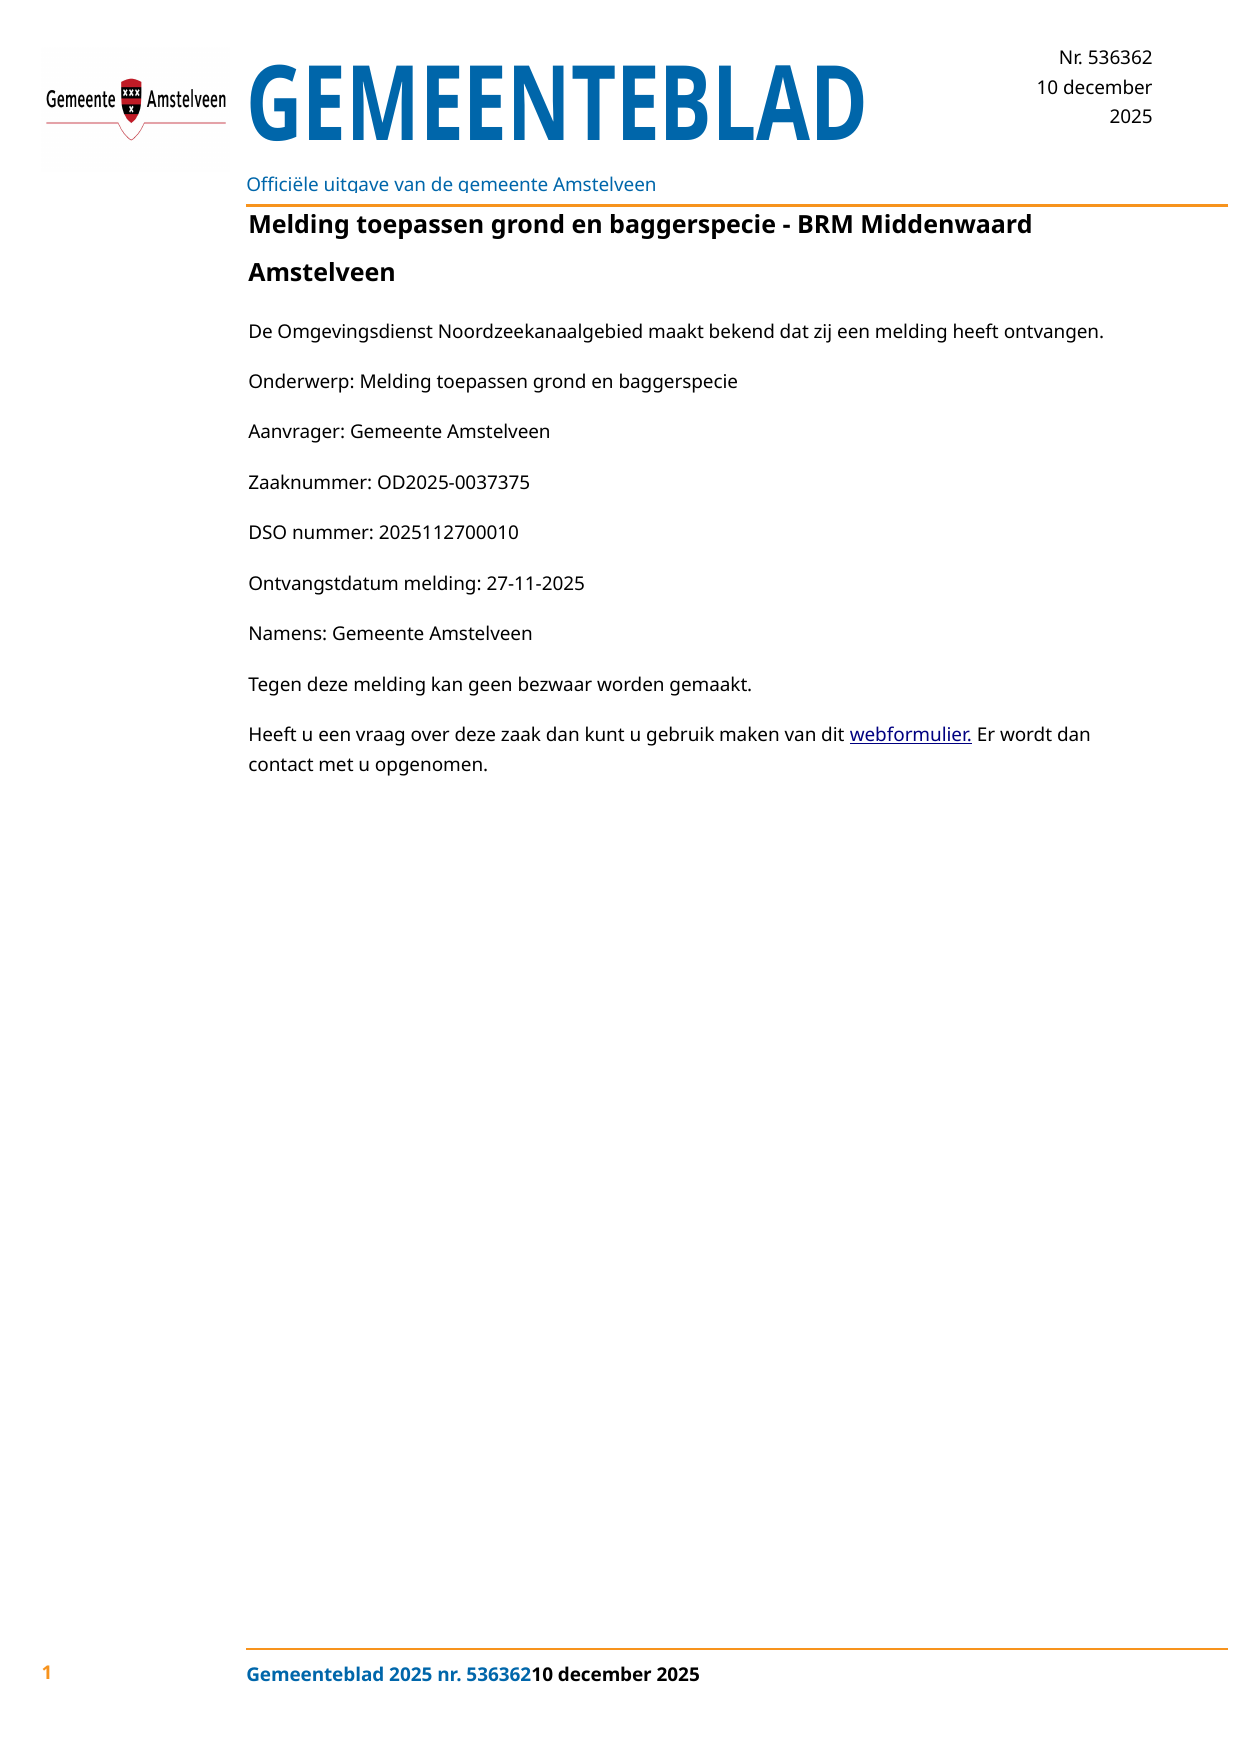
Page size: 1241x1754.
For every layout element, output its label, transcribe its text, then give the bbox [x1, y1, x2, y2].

text DSO nummer: 2025112700010 [248, 519, 1152, 545]
text Zaaknummer: OD2025-0037375 [248, 469, 1152, 495]
text Tegen deze melding kan geen bezwaar worden gemaakt. [248, 671, 1152, 697]
text Namens: Gemeente Amstelveen [248, 620, 1152, 646]
text Melding toepassen grond en baggerspecie - BRM Middenwaard Amstelveen [248, 207, 1152, 288]
text Ontvangstdatum melding: 27-11-2025 [248, 570, 1152, 596]
text Onderwerp: Melding toepassen grond en baggerspecie [248, 368, 1152, 394]
text Aanvrager: Gemeente Amstelveen [248, 419, 1152, 444]
picture [41, 47, 231, 172]
text De Omgevingsdienst Noordzeekanaalgebied maakt bekend dat zij een melding heeft ontvangen. [248, 318, 1152, 344]
text Heeft u een vraag over deze zaak dan kunt u gebruik maken van dit webformulier. Er wordt dan contact met u opgenomen. [248, 721, 1152, 777]
